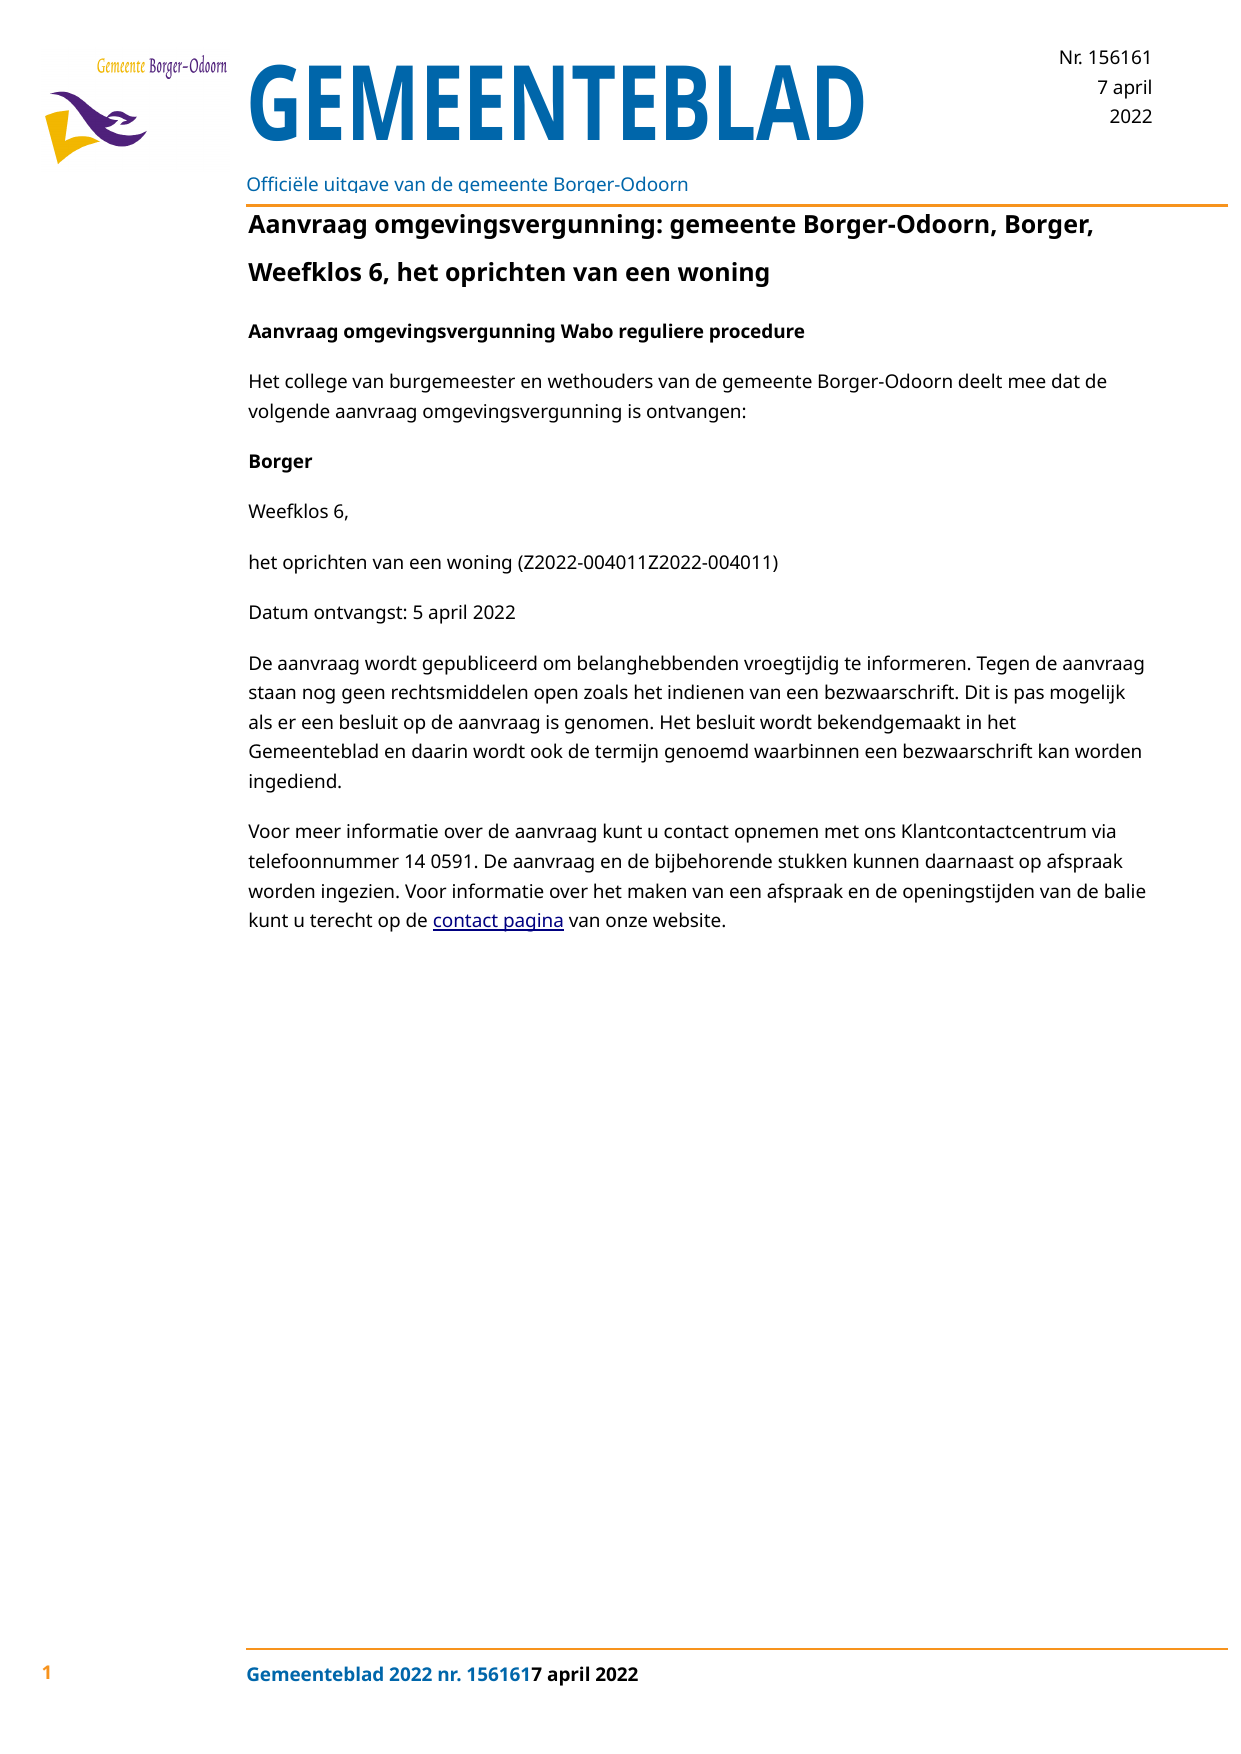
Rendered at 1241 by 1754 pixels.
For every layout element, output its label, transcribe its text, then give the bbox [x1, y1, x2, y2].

text Weefklos 6, [248, 499, 1152, 524]
text Aanvraag omgevingsvergunning Wabo reguliere procedure [248, 318, 1152, 344]
text Het college van burgemeester en wethouders van de gemeente Borger-Odoorn deelt mee dat de volgende aanvraag omgevingsvergunning is ontvangen: [248, 368, 1152, 424]
text het oprichten van een woning (Z2022-004011Z2022-004011) [248, 549, 1152, 575]
text Voor meer informatie over de aanvraag kunt u contact opnemen met ons Klantcontactcentrum via telefoonnummer 14 0591. De aanvraag en de bijbehorende stukken kunnen daarnaast op afspraak worden ingezien. Voor informatie over het maken van een afspraak en de openingstijden van de balie kunt u terecht op de contact pagina van onze website. [248, 819, 1152, 933]
text Borger [248, 448, 1152, 474]
text Datum ontvangst: 5 april 2022 [248, 599, 1152, 625]
text Aanvraag omgevingsvergunning: gemeente Borger-Odoorn, Borger, Weefklos 6, het oprichten van een woning [248, 207, 1152, 288]
text De aanvraag wordt gepubliceerd om belanghebbenden vroegtijdig te informeren. Tegen de aanvraag staan nog geen rechtsmiddelen open zoals het indienen van een bezwaarschrift. Dit is pas mogelijk als er een besluit op de aanvraag is genomen. Het besluit wordt bekendgemaakt in het Gemeenteblad en daarin wordt ook de termijn genoemd waarbinnen een bezwaarschrift kan worden ingediend. [248, 650, 1152, 794]
picture [41, 47, 231, 172]
